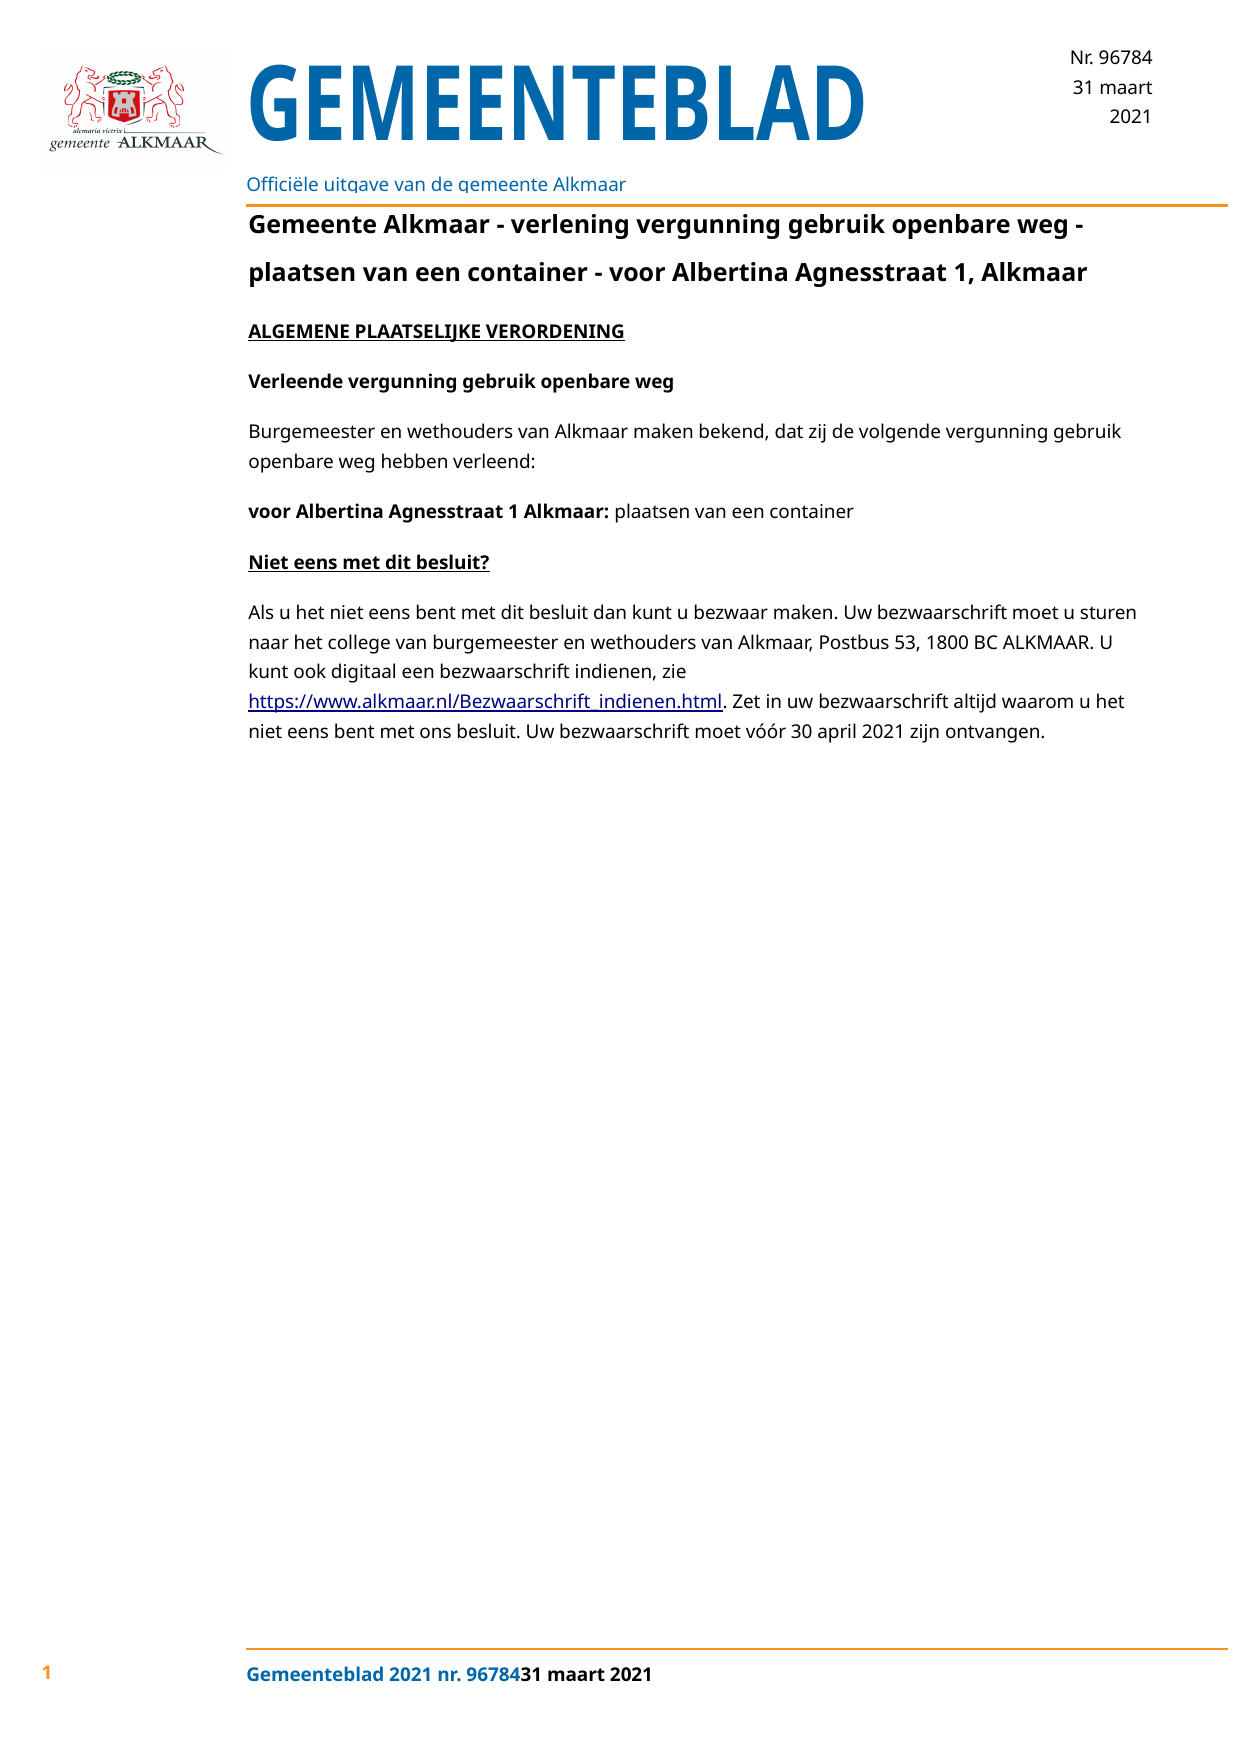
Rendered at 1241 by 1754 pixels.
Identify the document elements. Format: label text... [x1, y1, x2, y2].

text Verleende vergunning gebruik openbare weg [248, 368, 1152, 394]
text Burgemeester en wethouders van Alkmaar maken bekend, dat zij de volgende vergunning gebruik openbare weg hebben verleend: [248, 419, 1152, 474]
text Gemeente Alkmaar - verlening vergunning gebruik openbare weg - plaatsen van een container - voor Albertina Agnesstraat 1, Alkmaar [248, 207, 1152, 288]
text Als u het niet eens bent met dit besluit dan kunt u bezwaar maken. Uw bezwaarschrift moet u sturen naar het college van burgemeester en wethouders van Alkmaar, Postbus 53, 1800 BC ALKMAAR. U kunt ook digitaal een bezwaarschrift indienen, zie https://www.alkmaar.nl/Bezwaarschrift_indienen.html. Zet in uw bezwaarschrift altijd waarom u het niet eens bent met ons besluit. Uw bezwaarschrift moet vóór 30 april 2021 zijn ontvangen. [248, 599, 1152, 744]
text ALGEMENE PLAATSELIJKE VERORDENING [248, 318, 1152, 344]
text voor Albertina Agnesstraat 1 Alkmaar: plaatsen van een container [248, 499, 1152, 524]
picture [41, 47, 231, 172]
text Niet eens met dit besluit? [248, 549, 1152, 575]
